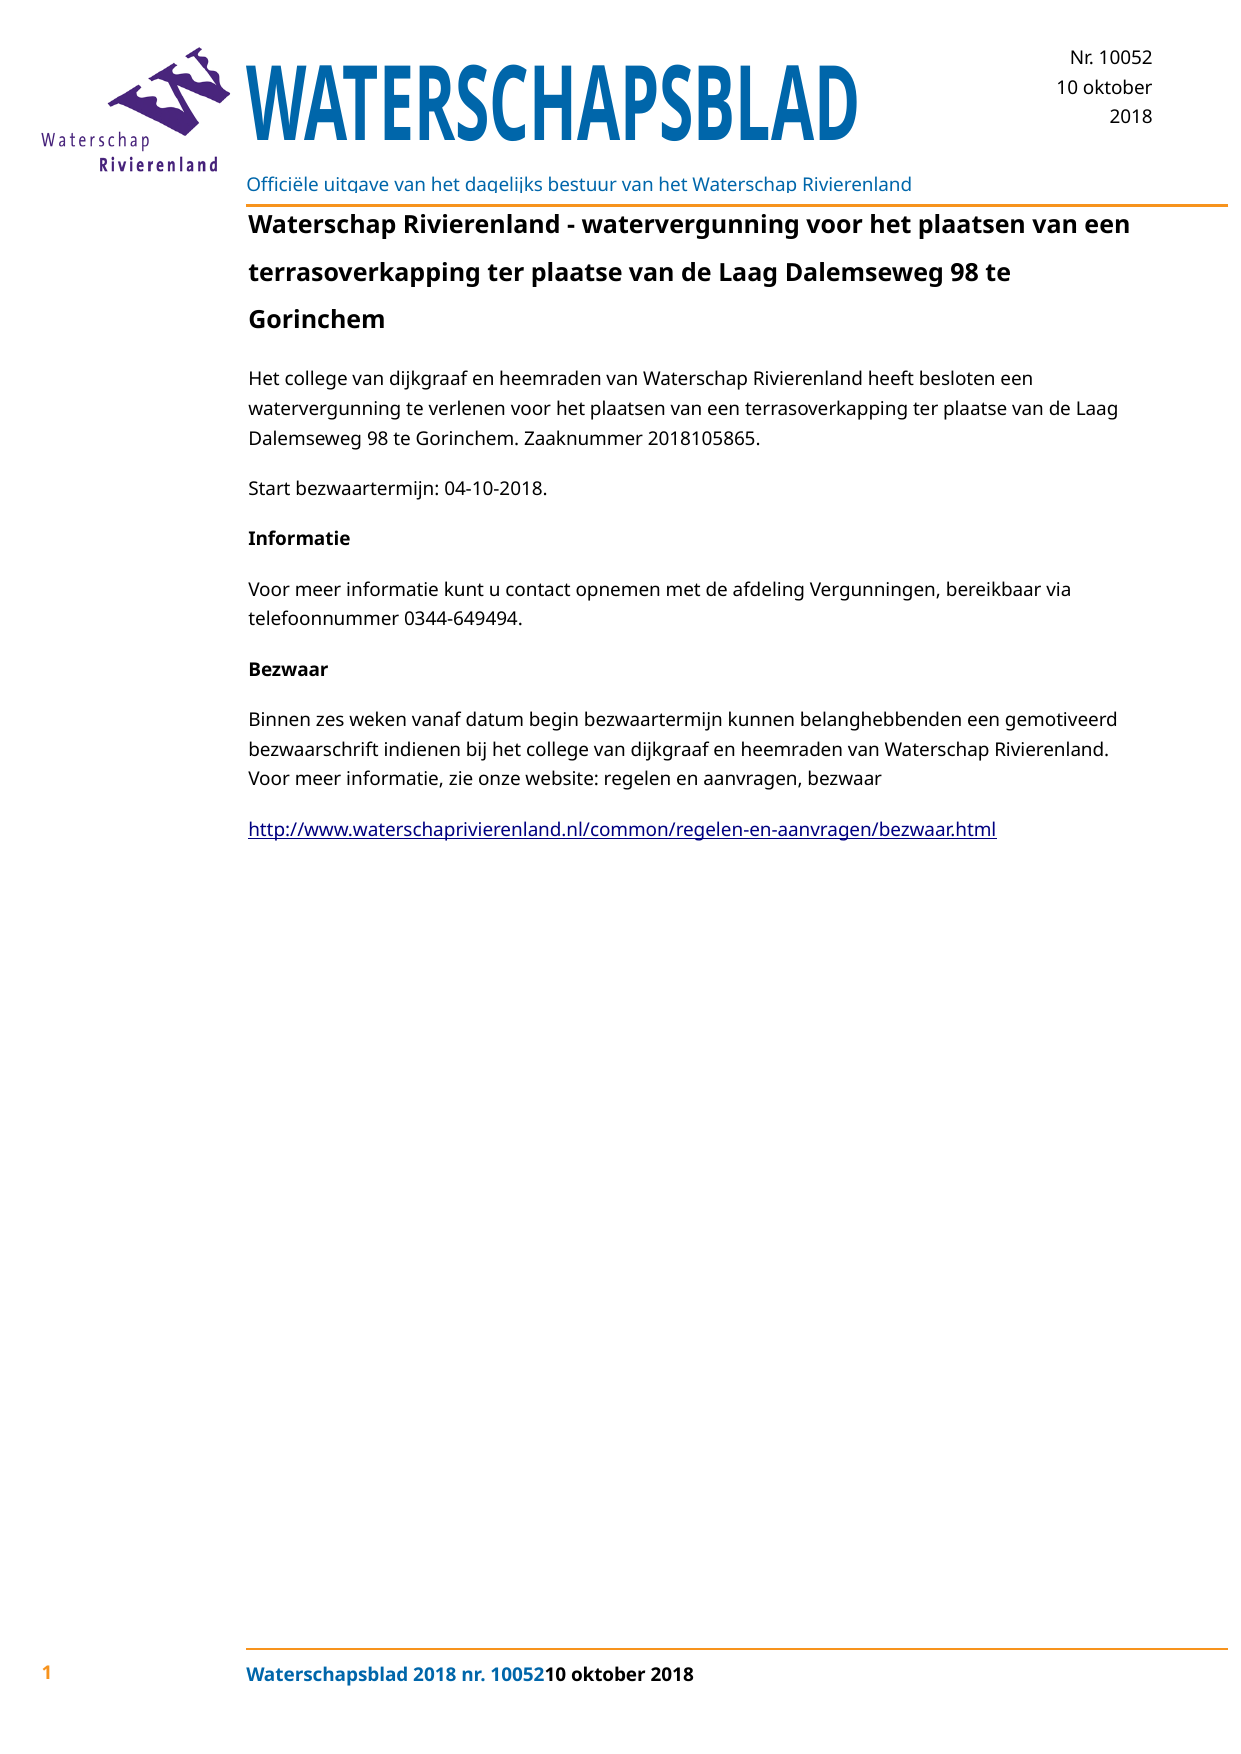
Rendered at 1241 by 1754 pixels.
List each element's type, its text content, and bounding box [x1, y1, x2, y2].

text Start bezwaartermijn: 04-10-2018. [248, 475, 1152, 501]
text Waterschap Rivierenland - watervergunning voor het plaatsen van een terrasoverkapping ter plaatse van de Laag Dalemseweg 98 te Gorinchem [248, 207, 1152, 336]
text Voor meer informatie kunt u contact opnemen met de afdeling Vergunningen, bereikbaar via telefoonnummer 0344-649494. [248, 576, 1152, 631]
text Informatie [248, 526, 1152, 551]
text Het college van dijkgraaf en heemraden van Waterschap Rivierenland heeft besloten een watervergunning te verlenen voor het plaatsen van een terrasoverkapping ter plaatse van de Laag Dalemseweg 98 te Gorinchem. Zaaknummer 2018105865. [248, 366, 1152, 450]
text Binnen zes weken vanaf datum begin bezwaartermijn kunnen belanghebbenden een gemotiveerd bezwaarschrift indienen bij het college van dijkgraaf en heemraden van Waterschap Rivierenland. Voor meer informatie, zie onze website: regelen en aanvragen, bezwaar [248, 706, 1152, 791]
picture [41, 47, 231, 172]
text http://www.waterschaprivierenland.nl/common/regelen-en-aanvragen/bezwaar.html [248, 816, 1152, 842]
text Bezwaar [248, 656, 1152, 682]
